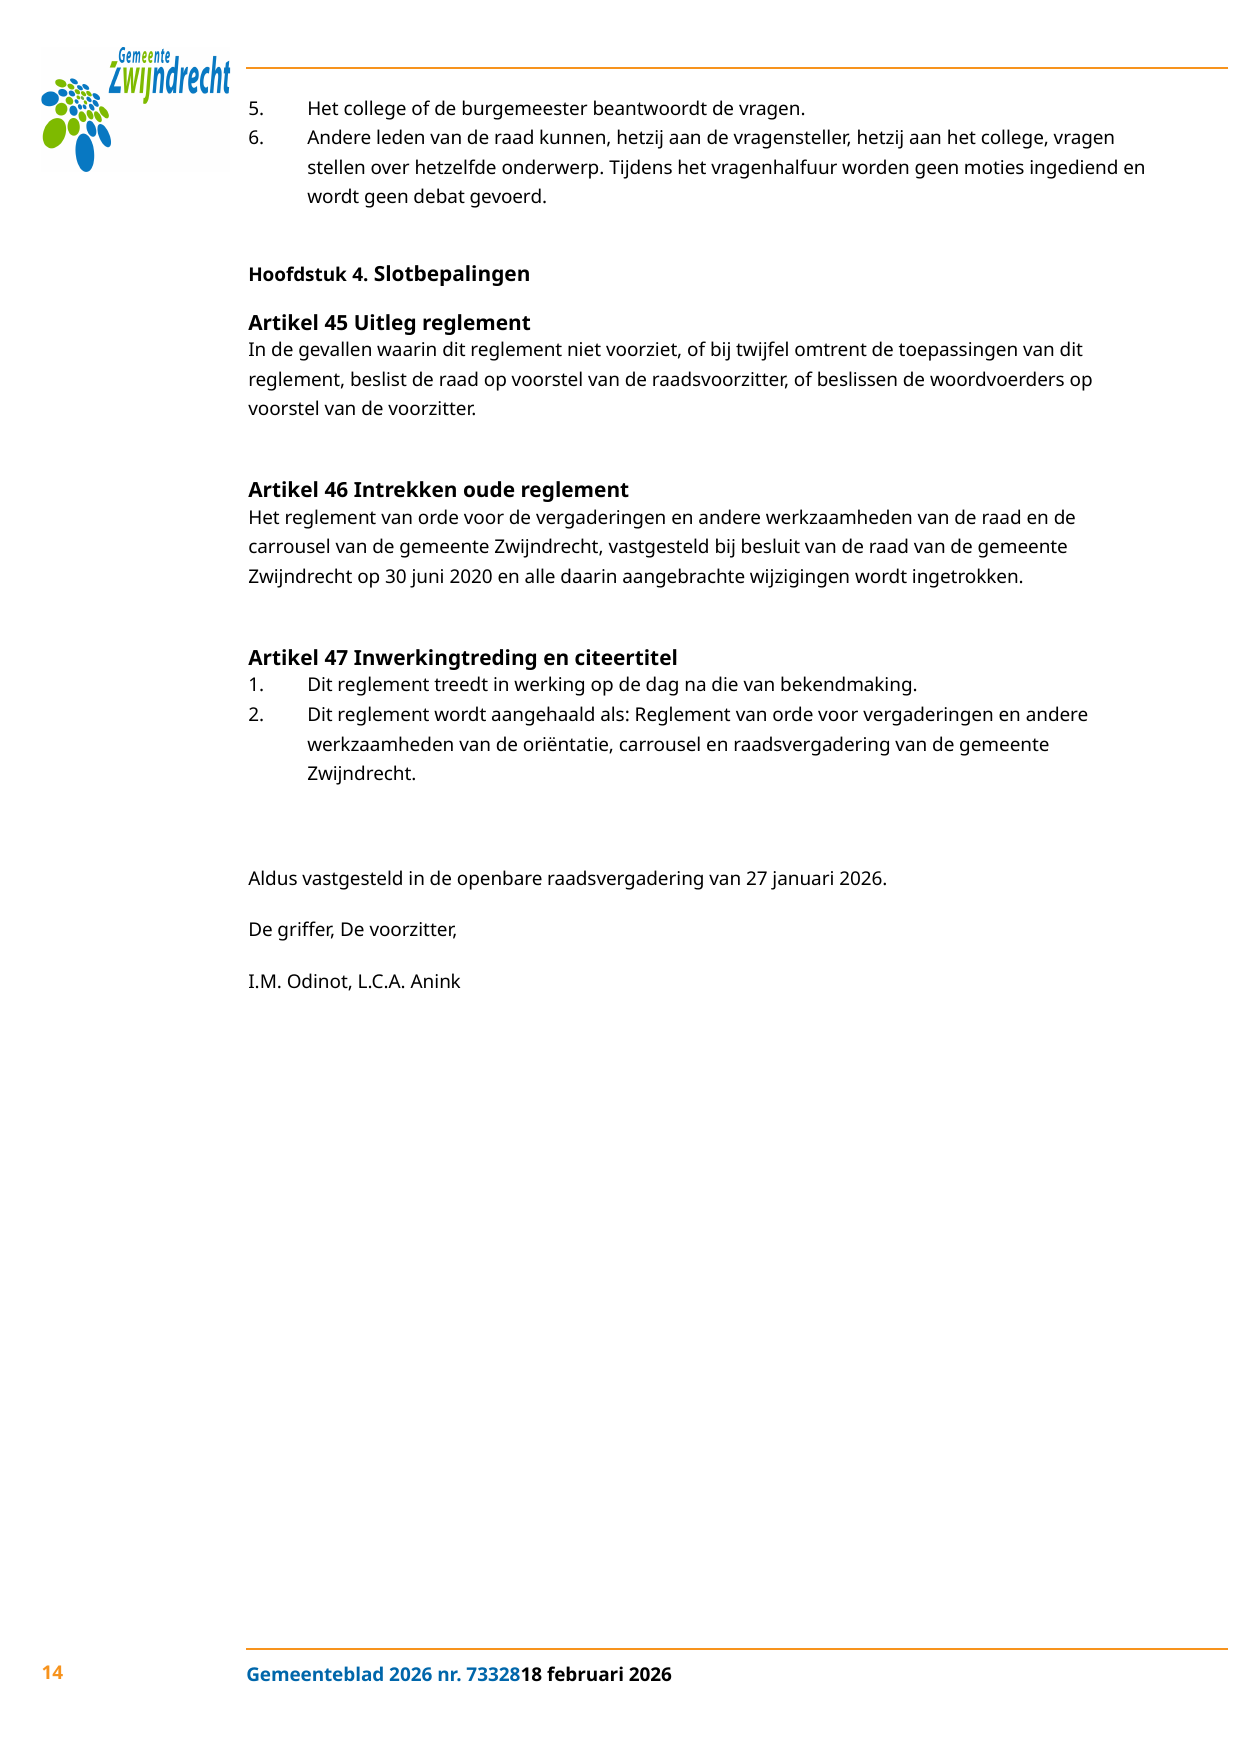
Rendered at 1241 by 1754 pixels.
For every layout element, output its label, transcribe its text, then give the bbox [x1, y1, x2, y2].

list Het college of de burgemeester beantwoordt de vragen. [248, 95, 1152, 121]
list Dit reglement wordt aangehaald als: Reglement van orde voor vergaderingen en andere werkzaamheden van de oriëntatie, carrousel en raadsvergadering van de gemeente Zwijndrecht. [248, 701, 1152, 786]
text Het reglement van orde voor de vergaderingen en andere werkzaamheden van de raad en de carrousel van de gemeente Zwijndrecht, vastgesteld bij besluit van de raad van de gemeente Zwijndrecht op 30 juni 2020 en alle daarin aangebrachte wijzigingen wordt ingetrokken. [248, 504, 1152, 589]
text Aldus vastgesteld in de openbare raadsvergadering van 27 januari 2026. [248, 865, 1152, 891]
text Artikel 45 Uitleg reglement [248, 308, 1152, 336]
picture [41, 47, 231, 172]
text Artikel 46 Intrekken oude reglement [248, 476, 1152, 504]
text Artikel 47 Inwerkingtreding en citeertitel [248, 643, 1152, 672]
list Dit reglement treedt in werking op de dag na die van bekendmaking. [248, 672, 1152, 697]
text De griffer, De voorzitter, [248, 917, 1152, 942]
text In de gevallen waarin dit reglement niet voorziet, of bij twijfel omtrent de toepassingen van dit reglement, beslist de raad op voorstel van de raadsvoorzitter, of beslissen de woordvoerders op voorstel van de voorzitter. [248, 336, 1152, 421]
text I.M. Odinot, L.C.A. Anink [248, 968, 1152, 994]
list Andere leden van de raad kunnen, hetzij aan de vragensteller, hetzij aan het college, vragen stellen over hetzelfde onderwerp. Tijdens het vragenhalfuur worden geen moties ingediend en wordt geen debat gevoerd. [248, 124, 1152, 209]
text Hoofdstuk 4. Slotbepalingen [248, 259, 1152, 287]
